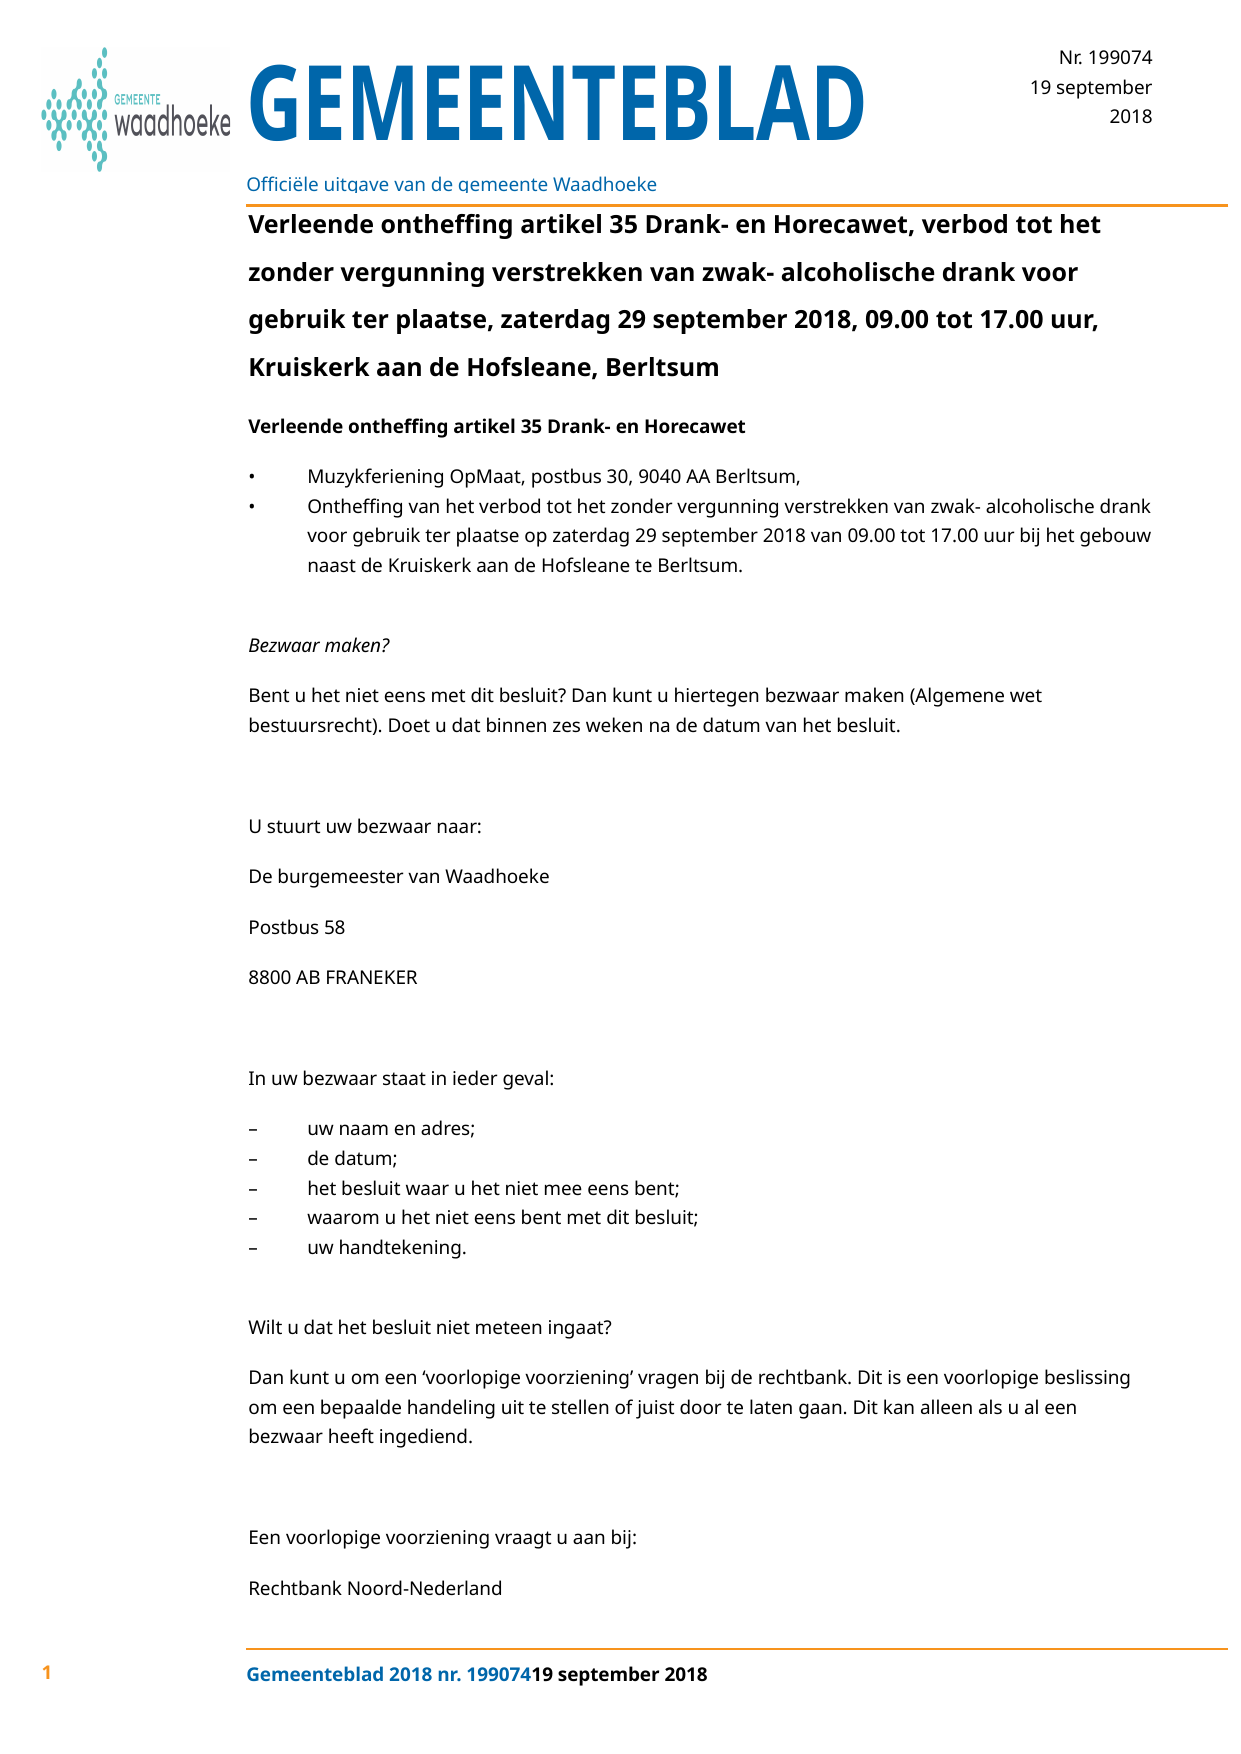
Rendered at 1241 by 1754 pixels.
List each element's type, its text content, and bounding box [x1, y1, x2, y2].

text Bezwaar maken? [248, 632, 1152, 658]
list waarom u het niet eens bent met dit besluit; [248, 1204, 1152, 1230]
text 8800 AB FRANEKER [248, 964, 1152, 990]
picture [41, 47, 231, 172]
list uw naam en adres; [248, 1116, 1152, 1141]
list Ontheffing van het verbod tot het zonder vergunning verstrekken van zwak- alcoholische drank voor gebruik ter plaatse op zaterdag 29 september 2018 van 09.00 tot 17.00 uur bij het gebouw naast de Kruiskerk aan de Hofsleane te Berltsum. [248, 493, 1152, 578]
text Dan kunt u om een ‘voorlopige voorziening’ vragen bij de rechtbank. Dit is een voorlopige beslissing om een bepaalde handeling uit te stellen of juist door te laten gaan. Dit kan alleen als u al een bezwaar heeft ingediend. [248, 1364, 1152, 1449]
text Een voorlopige voorziening vraagt u aan bij: [248, 1524, 1152, 1550]
text Postbus 58 [248, 914, 1152, 940]
list uw handtekening. [248, 1234, 1152, 1260]
text In uw bezwaar staat in ieder geval: [248, 1065, 1152, 1091]
text Verleende ontheffing artikel 35 Drank- en Horecawet [248, 413, 1152, 439]
list de datum; [248, 1145, 1152, 1171]
text Bent u het niet eens met dit besluit? Dan kunt u hiertegen bezwaar maken (Algemene wet bestuursrecht). Doet u dat binnen zes weken na de datum van het besluit. [248, 683, 1152, 738]
text Verleende ontheffing artikel 35 Drank- en Horecawet, verbod tot het zonder vergunning verstrekken van zwak- alcoholische drank voor gebruik ter plaatse, zaterdag 29 september 2018, 09.00 tot 17.00 uur, Kruiskerk aan de Hofsleane, Berltsum [248, 207, 1152, 384]
text De burgemeester van Waadhoeke [248, 863, 1152, 889]
text Rechtbank Noord-Nederland [248, 1575, 1152, 1601]
list het besluit waar u het niet mee eens bent; [248, 1175, 1152, 1201]
list Muzykferiening OpMaat, postbus 30, 9040 AA Berltsum, [248, 463, 1152, 489]
text U stuurt uw bezwaar naar: [248, 813, 1152, 839]
text Wilt u dat het besluit niet meteen ingaat? [248, 1314, 1152, 1340]
